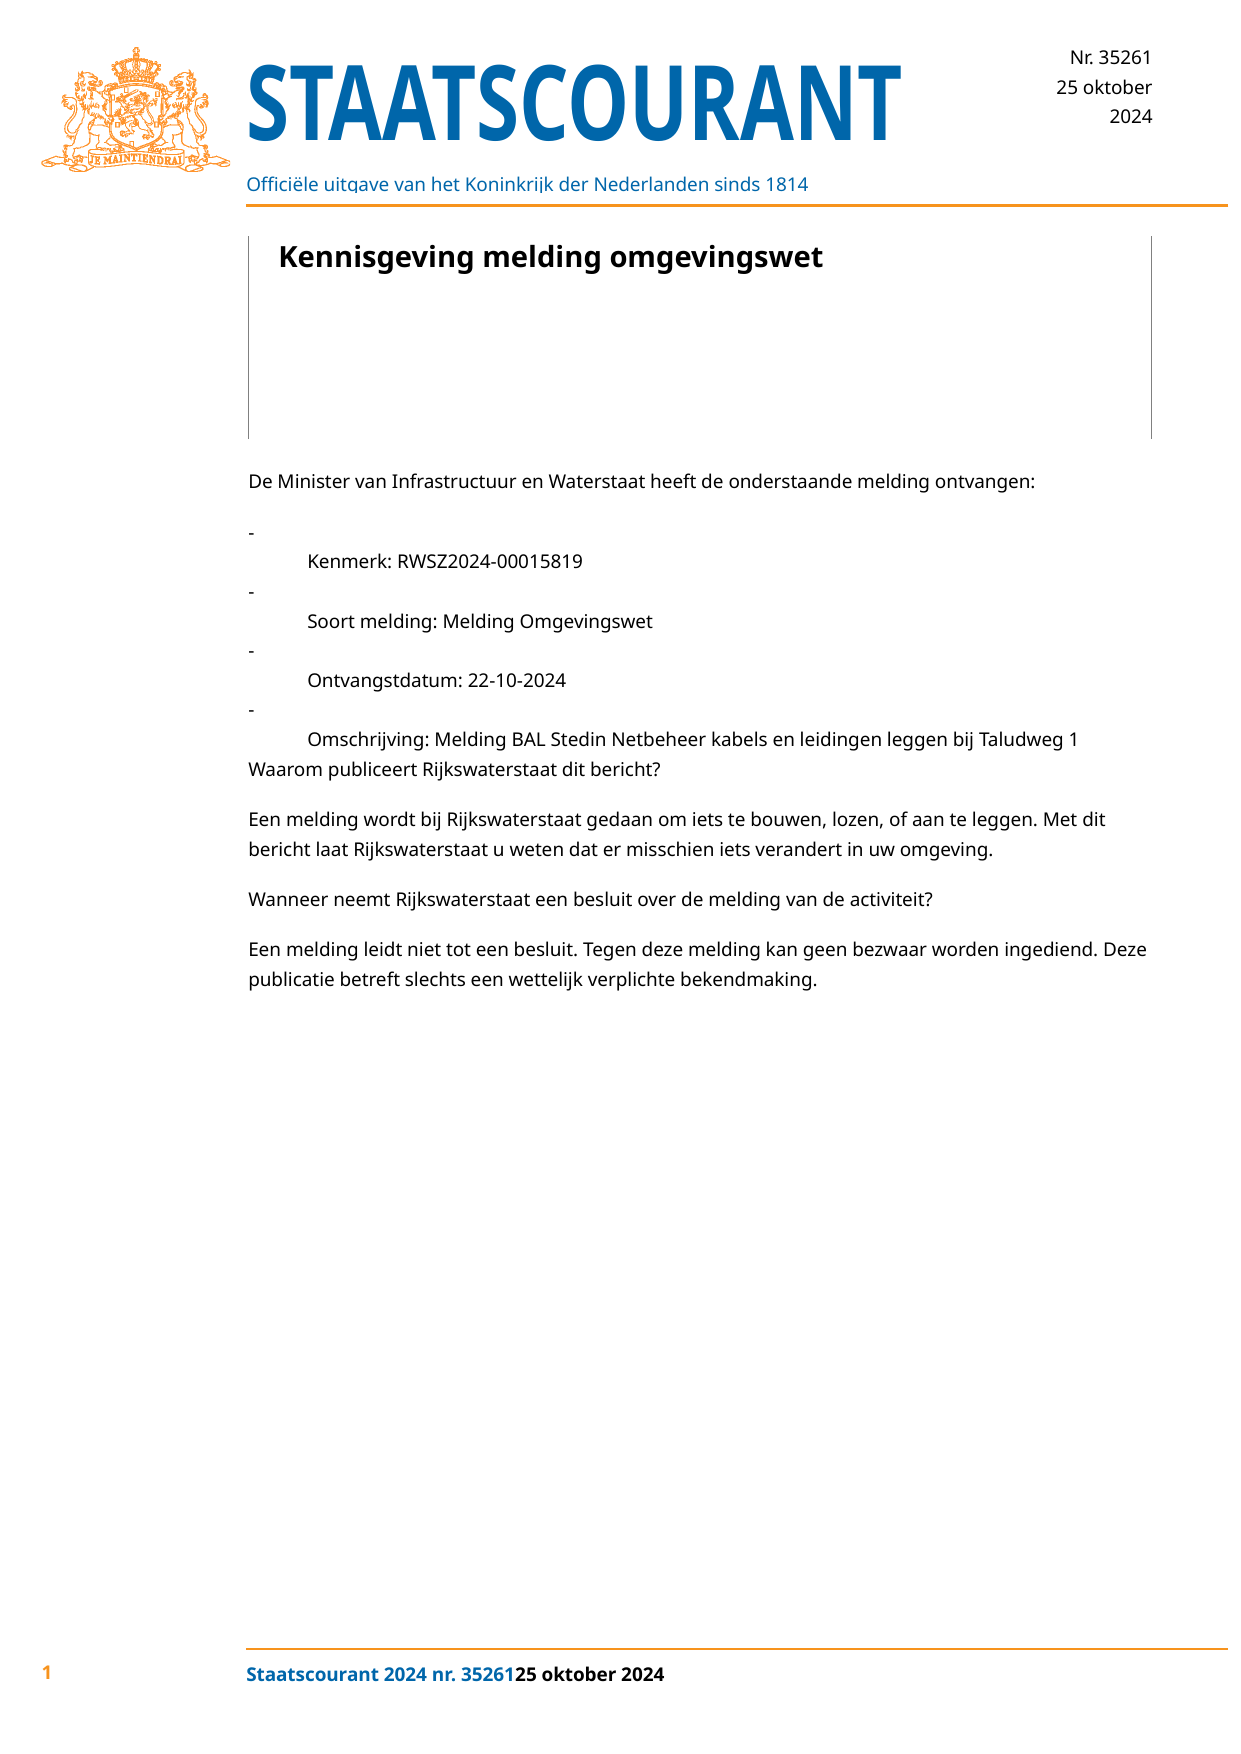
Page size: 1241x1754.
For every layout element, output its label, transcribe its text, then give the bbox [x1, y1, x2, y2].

list Kenmerk: RWSZ2024-00015819 [248, 549, 1152, 574]
table_header Kennisgeving melding omgevingswet [249, 236, 850, 439]
table_header [850, 236, 912, 413]
list Soort melding: Melding Omgevingswet [248, 608, 1152, 633]
list Ontvangstdatum: 22-10-2024 [248, 667, 1152, 693]
table_header [1090, 236, 1151, 413]
text De Minister van Infrastructuur en Waterstaat heeft de onderstaande melding ontvangen: [248, 469, 1152, 494]
table_header [850, 414, 1151, 439]
list Omschrijving: Melding BAL Stedin Netbeheer kabels en leidingen leggen bij Taludweg 1 [248, 726, 1152, 752]
picture [41, 47, 231, 172]
picture [912, 236, 1090, 414]
text Een melding leidt niet tot een besluit. Tegen deze melding kan geen bezwaar worden ingediend. Deze publicatie betreft slechts een wettelijk verplichte bekendmaking. [248, 937, 1152, 992]
text Een melding wordt bij Rijkswaterstaat gedaan om iets te bouwen, lozen, of aan te leggen. Met dit bericht laat Rijkswaterstaat u weten dat er misschien iets verandert in uw omgeving. [248, 806, 1152, 861]
text Wanneer neemt Rijkswaterstaat een besluit over de melding van de activiteit? [248, 886, 1152, 912]
text Waarom publiceert Rijkswaterstaat dit bericht? [248, 756, 1152, 781]
